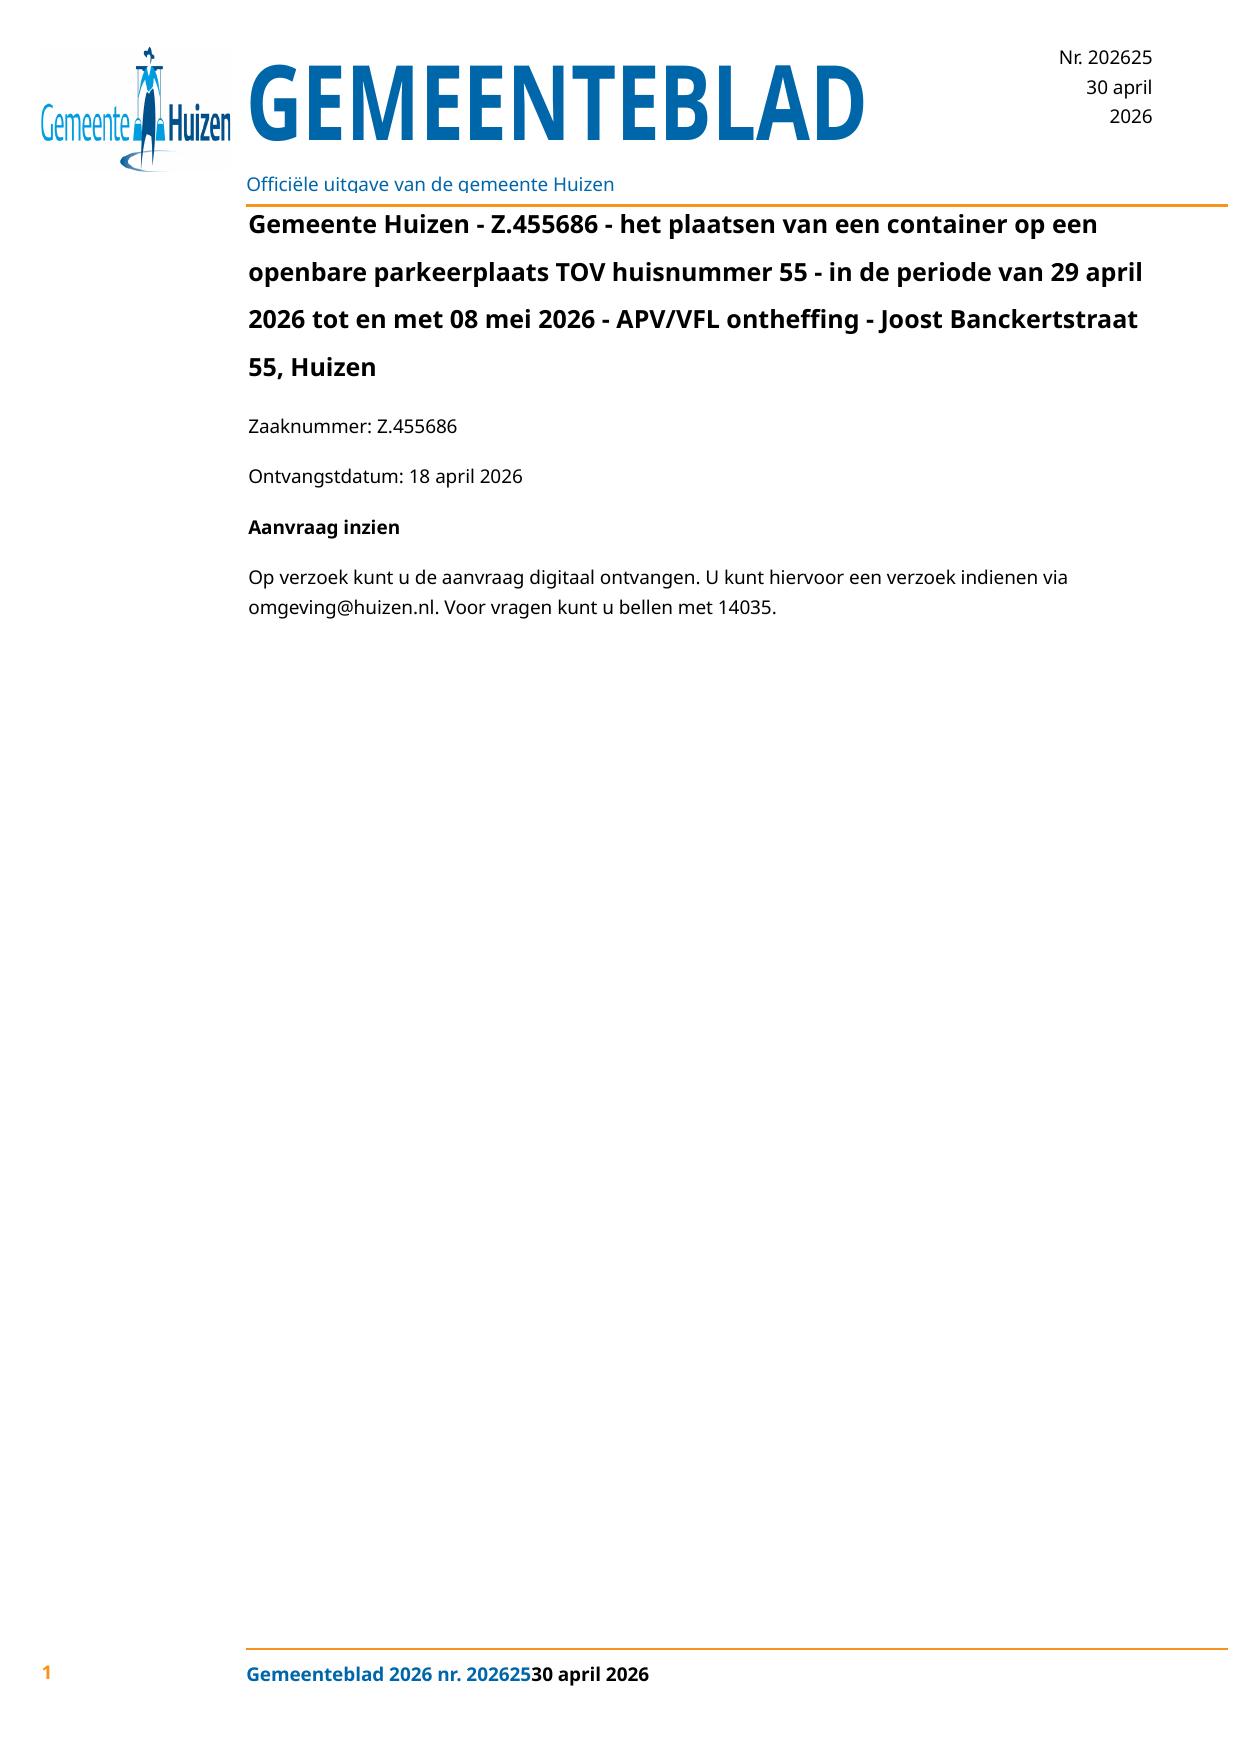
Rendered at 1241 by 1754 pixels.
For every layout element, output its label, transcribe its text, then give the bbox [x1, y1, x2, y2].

text Op verzoek kunt u de aanvraag digitaal ontvangen. U kunt hiervoor een verzoek indienen via omgeving@huizen.nl. Voor vragen kunt u bellen met 14035. [248, 564, 1152, 620]
text Ontvangstdatum: 18 april 2026 [248, 463, 1152, 489]
text Zaaknummer: Z.455686 [248, 413, 1152, 439]
picture [41, 47, 231, 172]
text Gemeente Huizen - Z.455686 - het plaatsen van een container op een openbare parkeerplaats TOV huisnummer 55 - in de periode van 29 april 2026 tot en met 08 mei 2026 - APV/VFL ontheffing - Joost Banckertstraat 55, Huizen [248, 207, 1152, 384]
text Aanvraag inzien [248, 514, 1152, 540]
